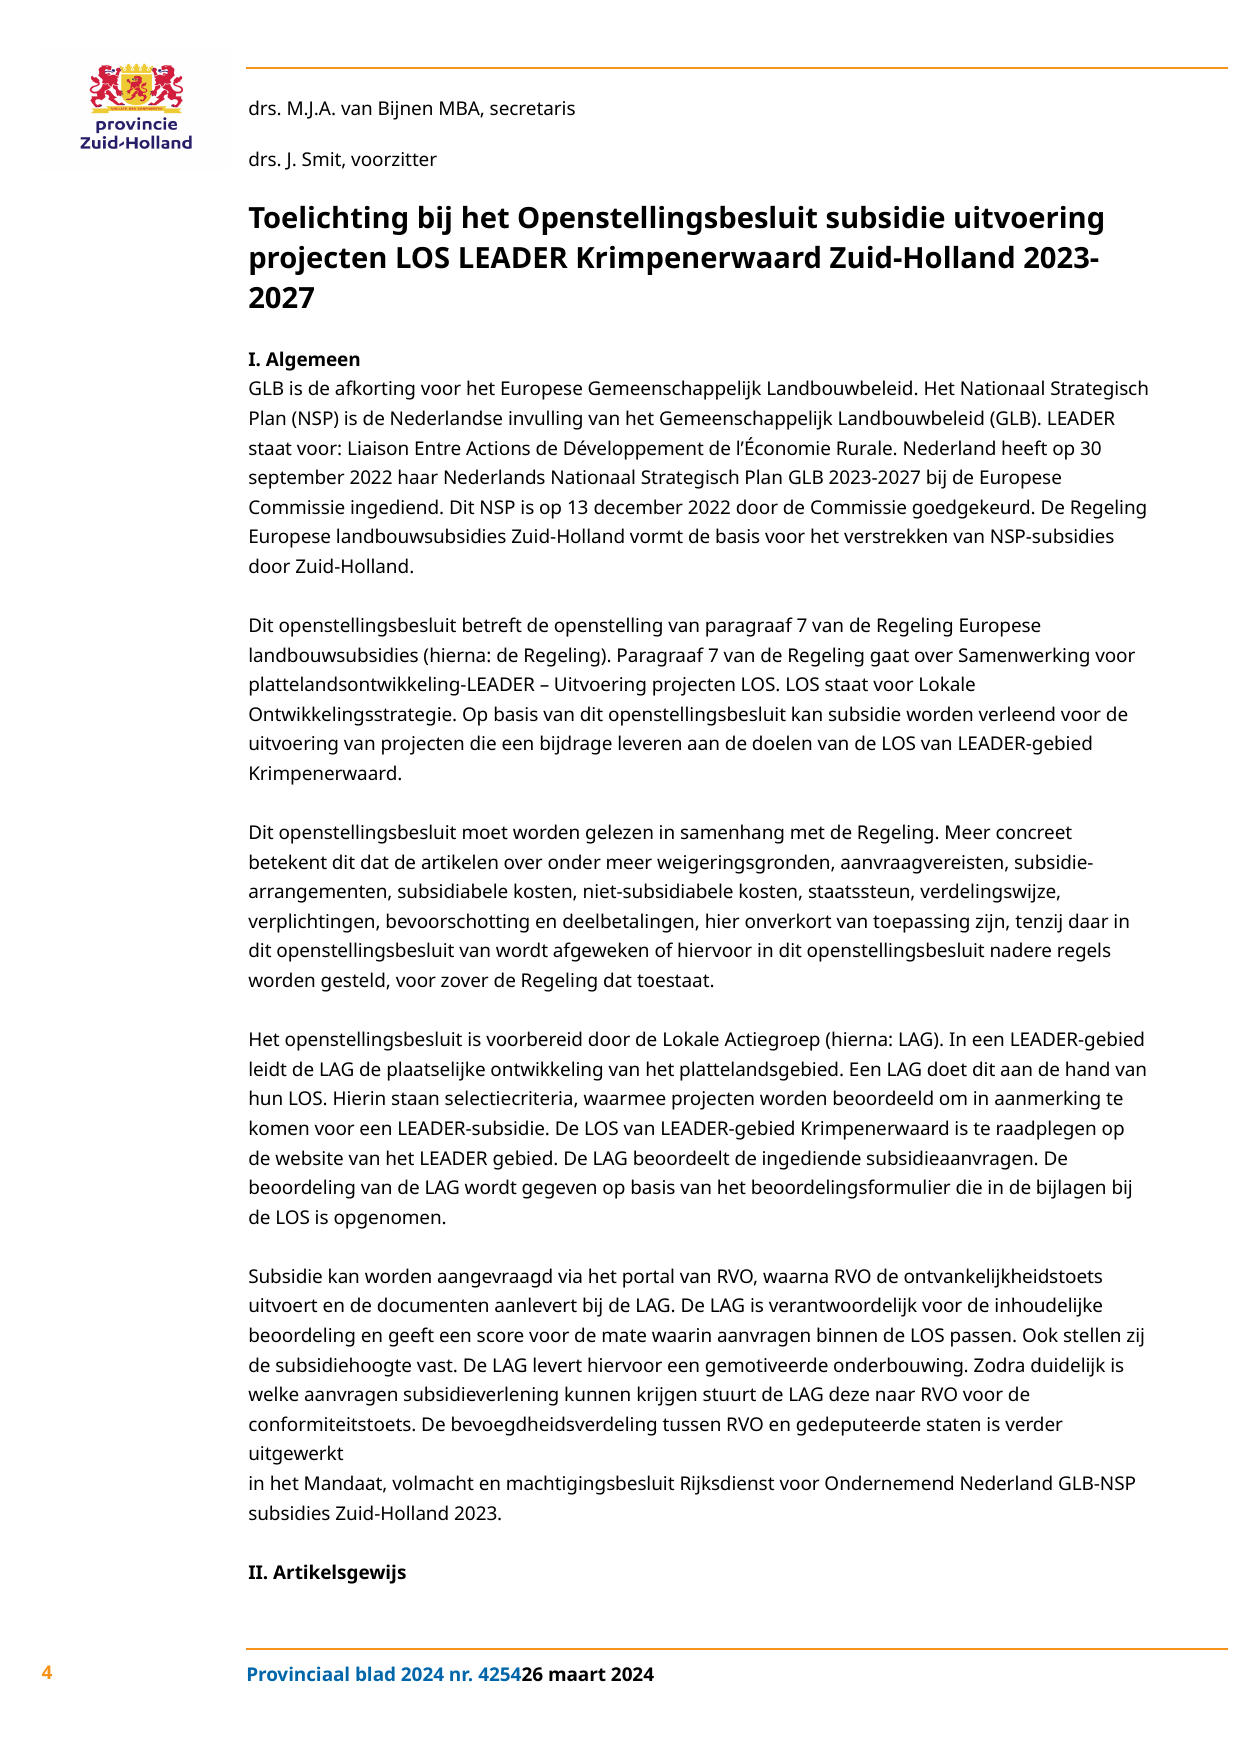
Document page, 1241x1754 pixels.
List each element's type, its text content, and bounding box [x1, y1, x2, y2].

text GLB is de afkorting voor het Europese Gemeenschappelijk Landbouwbeleid. Het Nationaal Strategisch Plan (NSP) is de Nederlandse invulling van het Gemeenschappelijk Landbouwbeleid (GLB). LEADER staat voor: Liaison Entre Actions de Développement de l’Économie Rurale. Nederland heeft op 30 september 2022 haar Nederlands Nationaal Strategisch Plan GLB 2023-2027 bij de Europese Commissie ingediend. Dit NSP is op 13 december 2022 door de Commissie goedgekeurd. De Regeling Europese landbouwsubsidies Zuid-Holland vormt de basis voor het verstrekken van NSP-subsidies door Zuid-Holland. [248, 376, 1152, 579]
text Subsidie kan worden aangevraagd via het portal van RVO, waarna RVO de ontvankelijkheidstoets uitvoert en de documenten aanlevert bij de LAG. De LAG is verantwoordelijk voor de inhoudelijke beoordeling en geeft een score voor de mate waarin aanvragen binnen de LOS passen. Ook stellen zij de subsidiehoogte vast. De LAG levert hiervoor een gemotiveerde onderbouwing. Zodra duidelijk is welke aanvragen subsidieverlening kunnen krijgen stuurt de LAG deze naar RVO voor de conformiteitstoets. De bevoegdheidsverdeling tussen RVO en gedeputeerde staten is verder uitgewerkt [248, 1263, 1152, 1466]
text Dit openstellingsbesluit betreft de openstelling van paragraaf 7 van de Regeling Europese landbouwsubsidies (hierna: de Regeling). Paragraaf 7 van de Regeling gaat over Samenwerking voor plattelandsontwikkeling-LEADER – Uitvoering projecten LOS. LOS staat voor Lokale Ontwikkelingsstrategie. Op basis van dit openstellingsbesluit kan subsidie worden verleend voor de uitvoering van projecten die een bijdrage leveren aan de doelen van de LOS van LEADER-gebied Krimpenerwaard. [248, 612, 1152, 786]
text in het Mandaat, volmacht en machtigingsbesluit Rijksdienst voor Ondernemend Nederland GLB-NSP subsidies Zuid-Holland 2023. [248, 1470, 1152, 1525]
text drs. J. Smit, voorzitter [248, 146, 1152, 172]
text I. Algemeen [248, 346, 1152, 372]
text drs. M.J.A. van Bijnen MBA, secretaris [248, 95, 1152, 121]
text Toelichting bij het Openstellingsbesluit subsidie uitvoering projecten LOS LEADER Krimpenerwaard Zuid-Holland 2023-2027 [248, 198, 1152, 317]
text Dit openstellingsbesluit moet worden gelezen in samenhang met de Regeling. Meer concreet betekent dit dat de artikelen over onder meer weigeringsgronden, aanvraagvereisten, subsidie-arrangementen, subsidiabele kosten, niet-subsidiabele kosten, staatssteun, verdelingswijze, verplichtingen, bevoorschotting en deelbetalingen, hier onverkort van toepassing zijn, tenzij daar in dit openstellingsbesluit van wordt afgeweken of hiervoor in dit openstellingsbesluit nadere regels worden gesteld, voor zover de Regeling dat toestaat. [248, 819, 1152, 993]
text Het openstellingsbesluit is voorbereid door de Lokale Actiegroep (hierna: LAG). In een LEADER-gebied leidt de LAG de plaatselijke ontwikkeling van het plattelandsgebied. Een LAG doet dit aan de hand van hun LOS. Hierin staan selectiecriteria, waarmee projecten worden beoordeeld om in aanmerking te komen voor een LEADER-subsidie. De LOS van LEADER-gebied Krimpenerwaard is te raadplegen op de website van het LEADER gebied. De LAG beoordeelt de ingediende subsidieaanvragen. De beoordeling van de LAG wordt gegeven op basis van het beoordelingsformulier die in de bijlagen bij de LOS is opgenomen. [248, 1026, 1152, 1229]
text II. Artikelsgewijs [248, 1559, 1152, 1584]
picture [41, 47, 231, 172]
